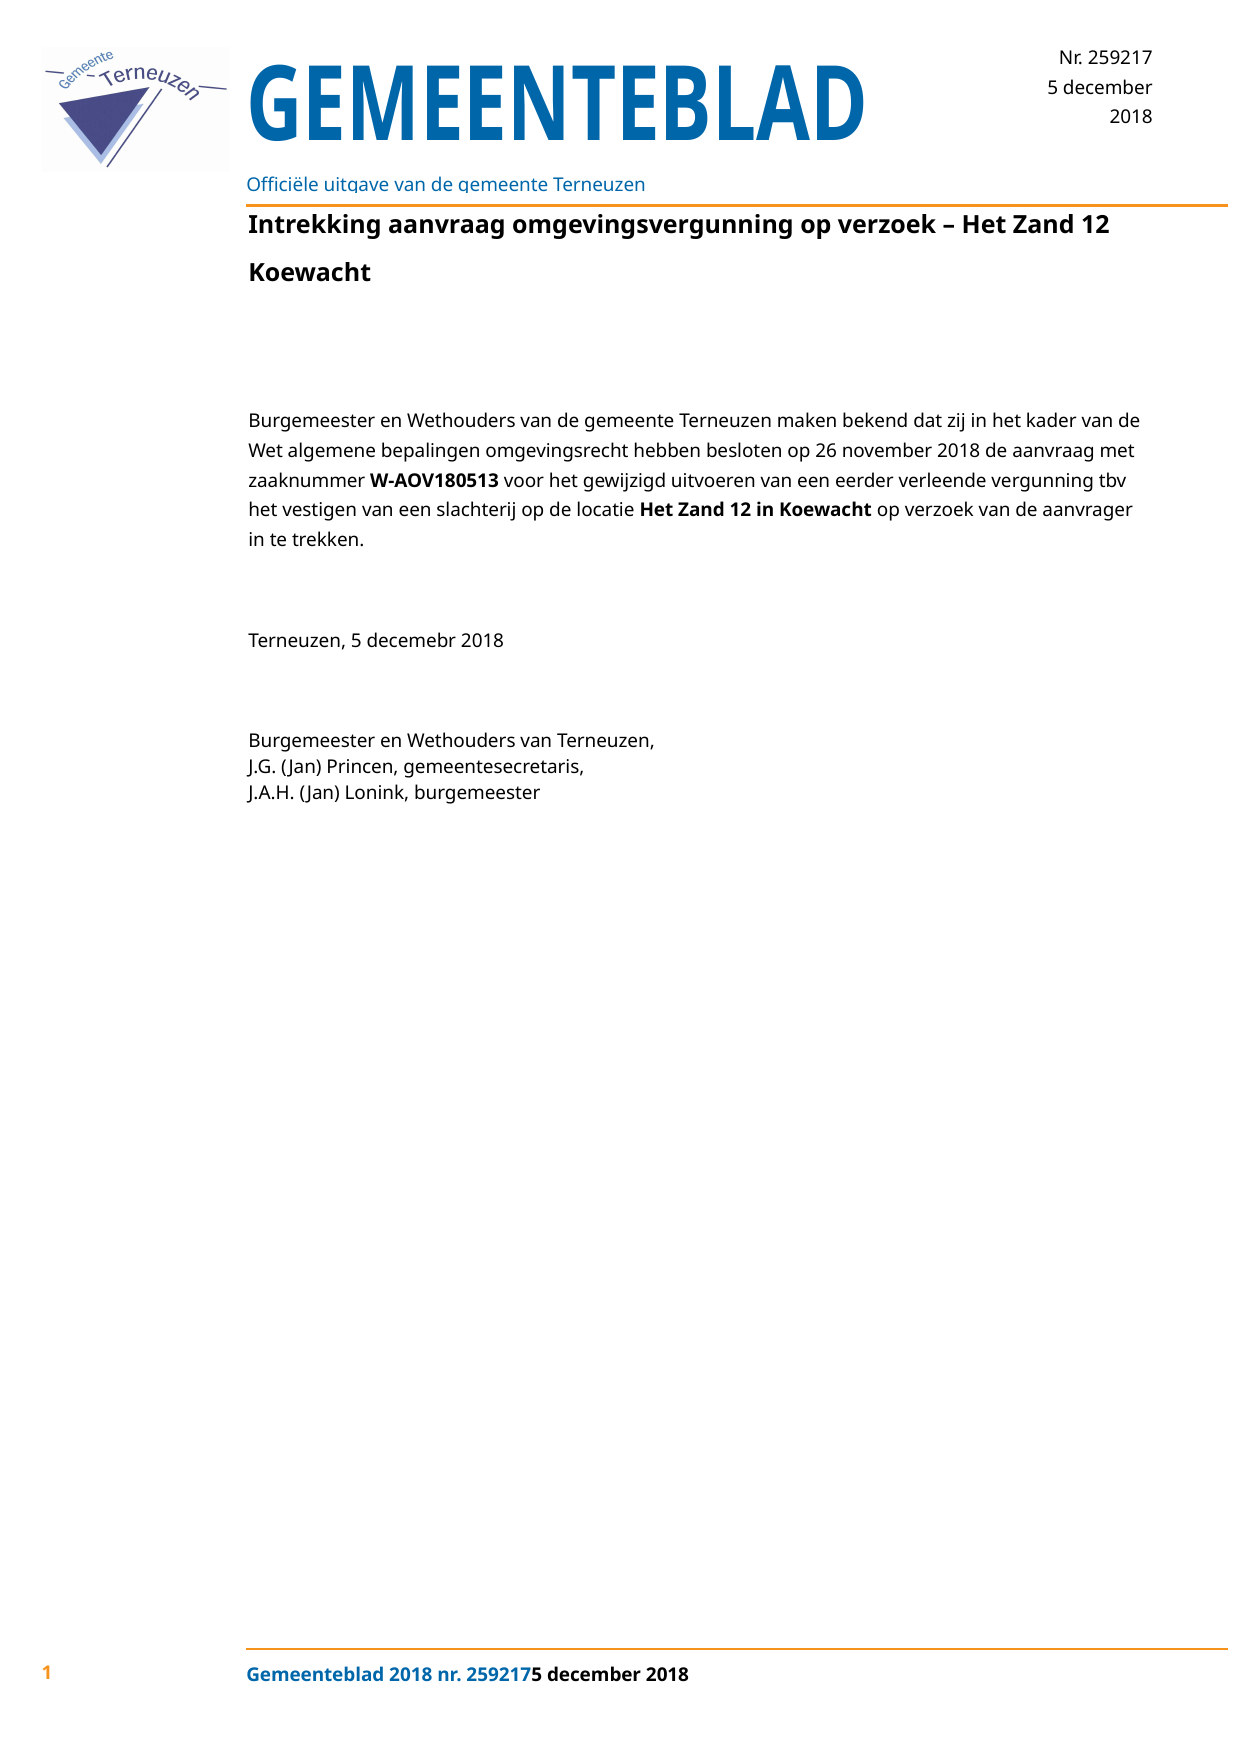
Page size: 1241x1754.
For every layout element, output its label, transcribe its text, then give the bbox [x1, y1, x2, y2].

text Intrekking aanvraag omgevingsvergunning op verzoek – Het Zand 12 Koewacht [248, 207, 1152, 288]
table_cell [700, 805, 1152, 831]
table_cell J.G. (Jan) Princen, gemeentesecretaris, [248, 754, 700, 779]
table_header Burgemeester en Wethouders van Terneuzen, [248, 728, 1152, 753]
table_cell [248, 805, 700, 831]
table_cell J.A.H. (Jan) Lonink, burgemeester [248, 779, 1152, 805]
text Burgemeester en Wethouders van de gemeente Terneuzen maken bekend dat zij in het kader van de Wet algemene bepalingen omgevingsrecht hebben besloten op 26 november 2018 de aanvraag met zaaknummer W-AOV180513 voor het gewijzigd uitvoeren van een eerder verleende vergunning tbv het vestigen van een slachterij op de locatie Het Zand 12 in Koewacht op verzoek van de aanvrager in te trekken. [248, 408, 1152, 552]
text Terneuzen, 5 decemebr 2018 [248, 627, 1152, 652]
picture [41, 47, 231, 172]
table_cell [700, 754, 1152, 779]
